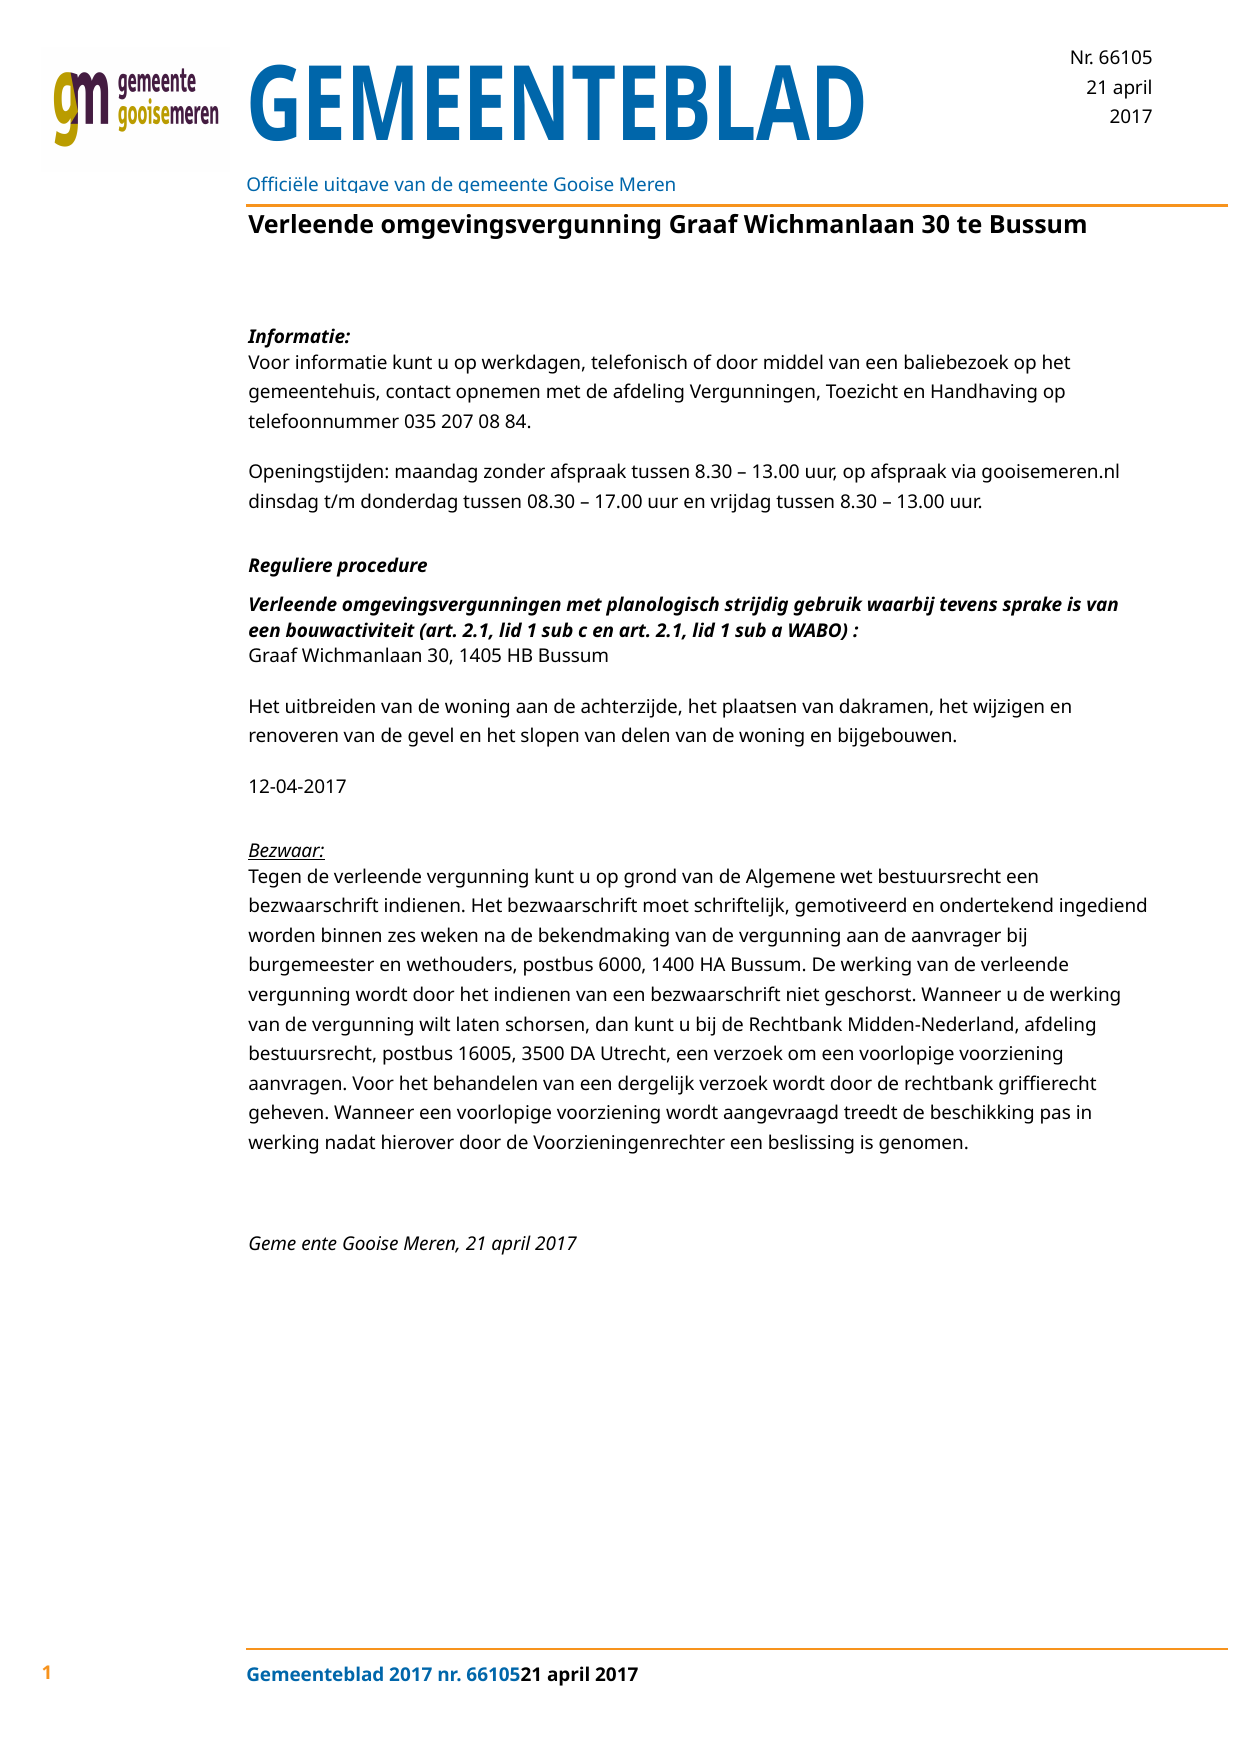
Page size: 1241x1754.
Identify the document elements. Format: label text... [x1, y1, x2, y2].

text Verleende omgevingsvergunningen met planologisch strijdig gebruik waarbij tevens sprake is van een bouwactiviteit (art. 2.1, lid 1 sub c en art. 2.1, lid 1 sub a WABO) : [248, 591, 1152, 643]
text Geme ente Gooise Meren, 21 april 2017 [248, 1230, 1152, 1256]
text Verleende omgevingsvergunning Graaf Wichmanlaan 30 te Bussum [248, 207, 1152, 241]
text Voor informatie kunt u op werkdagen, telefonisch of door middel van een baliebezoek op het gemeentehuis, contact opnemen met de afdeling Vergunningen, Toezicht en Handhaving op telefoonnummer 035 207 08 84. [248, 349, 1152, 434]
text Het uitbreiden van de woning aan de achterzijde, het plaatsen van dakramen, het wijzigen en renoveren van de gevel en het slopen van delen van de woning en bijgebouwen. [248, 693, 1152, 748]
text Informatie: [248, 323, 1152, 349]
text Tegen de verleende vergunning kunt u op grond van de Algemene wet bestuursrecht een bezwaarschrift indienen. Het bezwaarschrift moet schriftelijk, gemotiveerd en ondertekend ingediend worden binnen zes weken na de bekendmaking van de vergunning aan de aanvrager bij burgemeester en wethouders, postbus 6000, 1400 HA Bussum. De werking van de verleende vergunning wordt door het indienen van een bezwaarschrift niet geschorst. Wanneer u de werking van de vergunning wilt laten schorsen, dan kunt u bij de Rechtbank Midden-Nederland, afdeling bestuursrecht, postbus 16005, 3500 DA Utrecht, een verzoek om een voorlopige voorziening aanvragen. Voor het behandelen van een dergelijk verzoek wordt door de rechtbank griffierecht geheven. Wanneer een voorlopige voorziening wordt aangevraagd treedt de beschikking pas in werking nadat hierover door de Voorzieningenrechter een beslissing is genomen. [248, 863, 1152, 1155]
picture [41, 47, 231, 172]
text 12-04-2017 [248, 773, 1152, 799]
text Openingstijden: maandag zonder afspraak tussen 8.30 – 13.00 uur, op afspraak via gooisemeren.nl dinsdag t/m donderdag tussen 08.30 – 17.00 uur en vrijdag tussen 8.30 – 13.00 uur. [248, 458, 1152, 514]
text Reguliere procedure [248, 552, 1152, 578]
text Graaf Wichmanlaan 30, 1405 HB Bussum [248, 643, 1152, 668]
text Bezwaar: [248, 837, 1152, 863]
